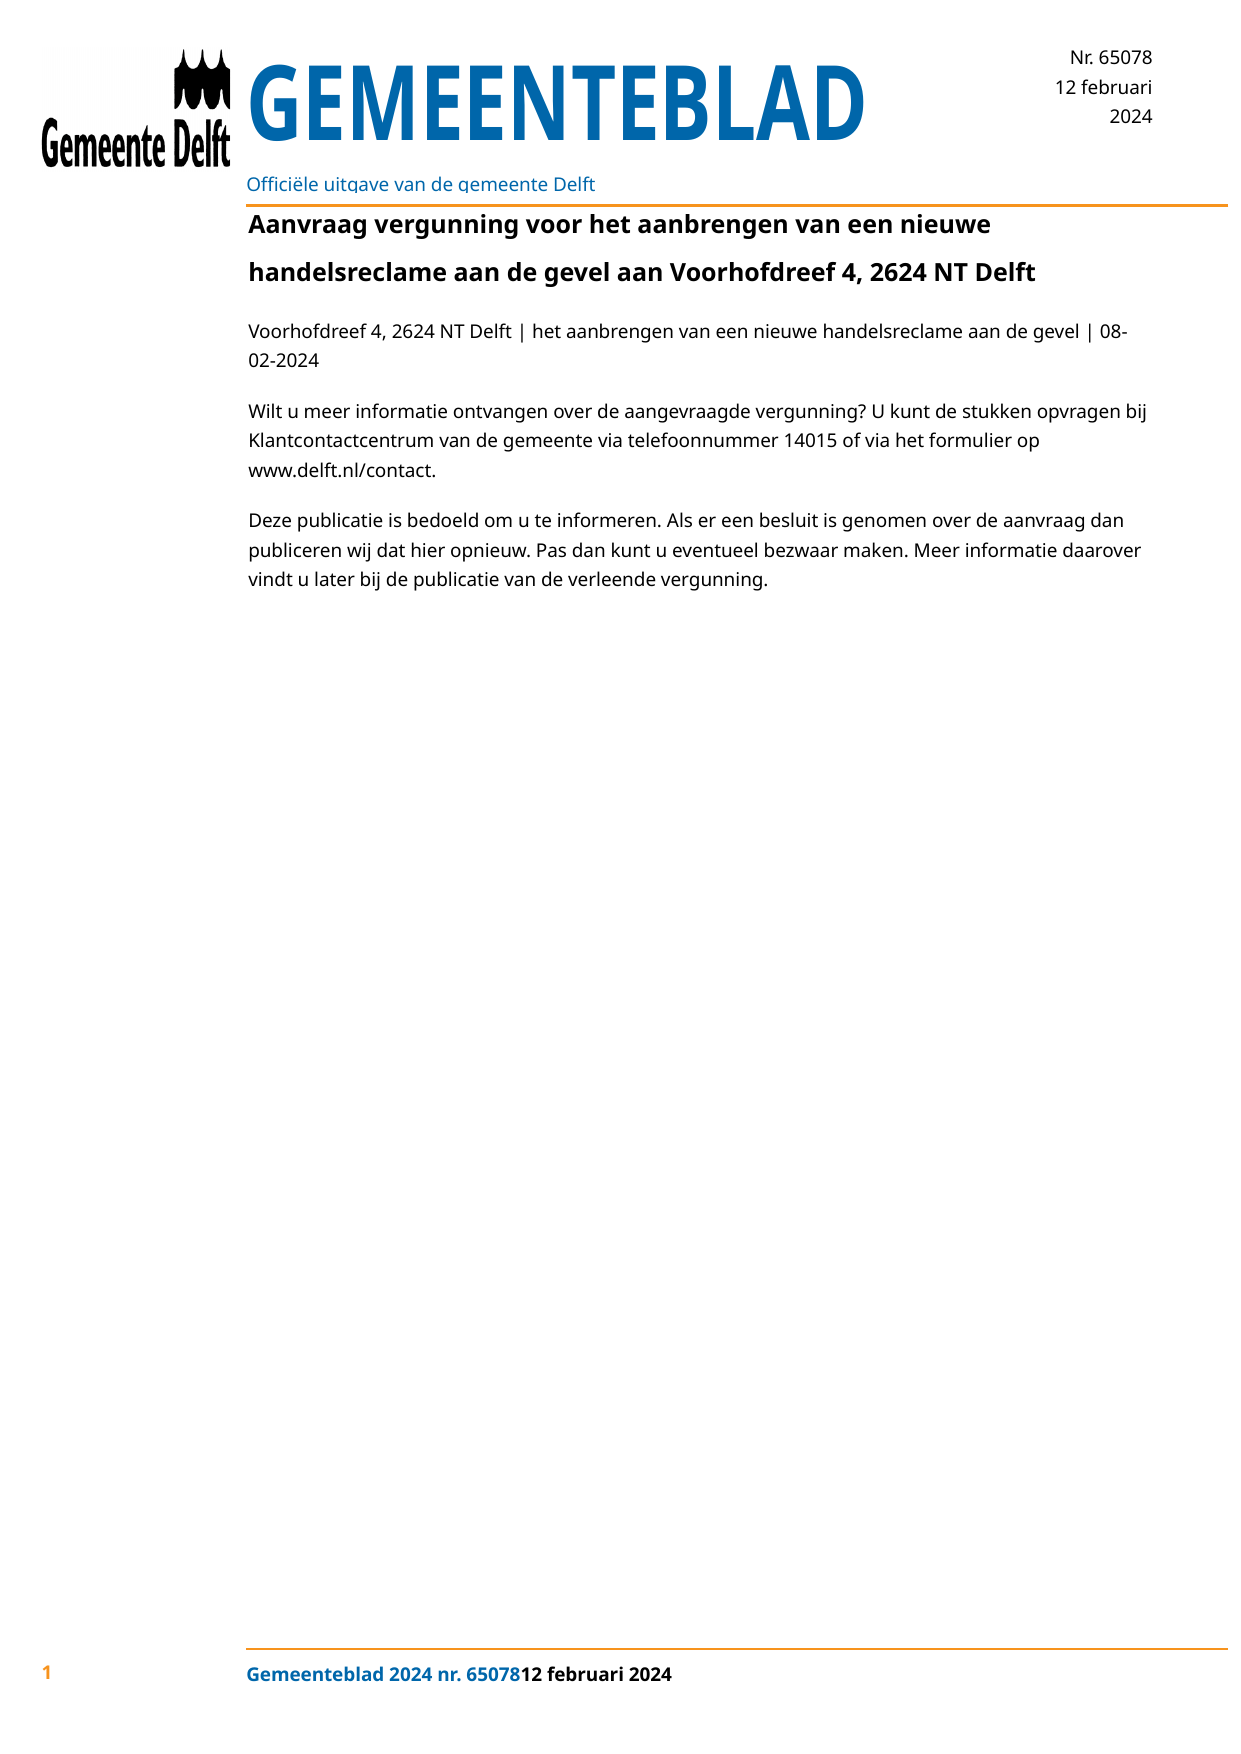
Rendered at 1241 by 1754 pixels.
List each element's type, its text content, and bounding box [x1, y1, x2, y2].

text Aanvraag vergunning voor het aanbrengen van een nieuwe handelsreclame aan de gevel aan Voorhofdreef 4, 2624 NT Delft [248, 207, 1152, 288]
text Deze publicatie is bedoeld om u te informeren. Als er een besluit is genomen over de aanvraag dan publiceren wij dat hier opnieuw. Pas dan kunt u eventueel bezwaar maken. Meer informatie daarover vindt u later bij de publicatie van de verleende vergunning. [248, 507, 1152, 592]
text Voorhofdreef 4, 2624 NT Delft | het aanbrengen van een nieuwe handelsreclame aan de gevel | 08-02-2024 [248, 318, 1152, 373]
text Wilt u meer informatie ontvangen over de aangevraagde vergunning? U kunt de stukken opvragen bij Klantcontactcentrum van de gemeente via telefoonnummer 14015 of via het formulier op www.delft.nl/contact. [248, 398, 1152, 483]
picture [41, 47, 231, 172]
